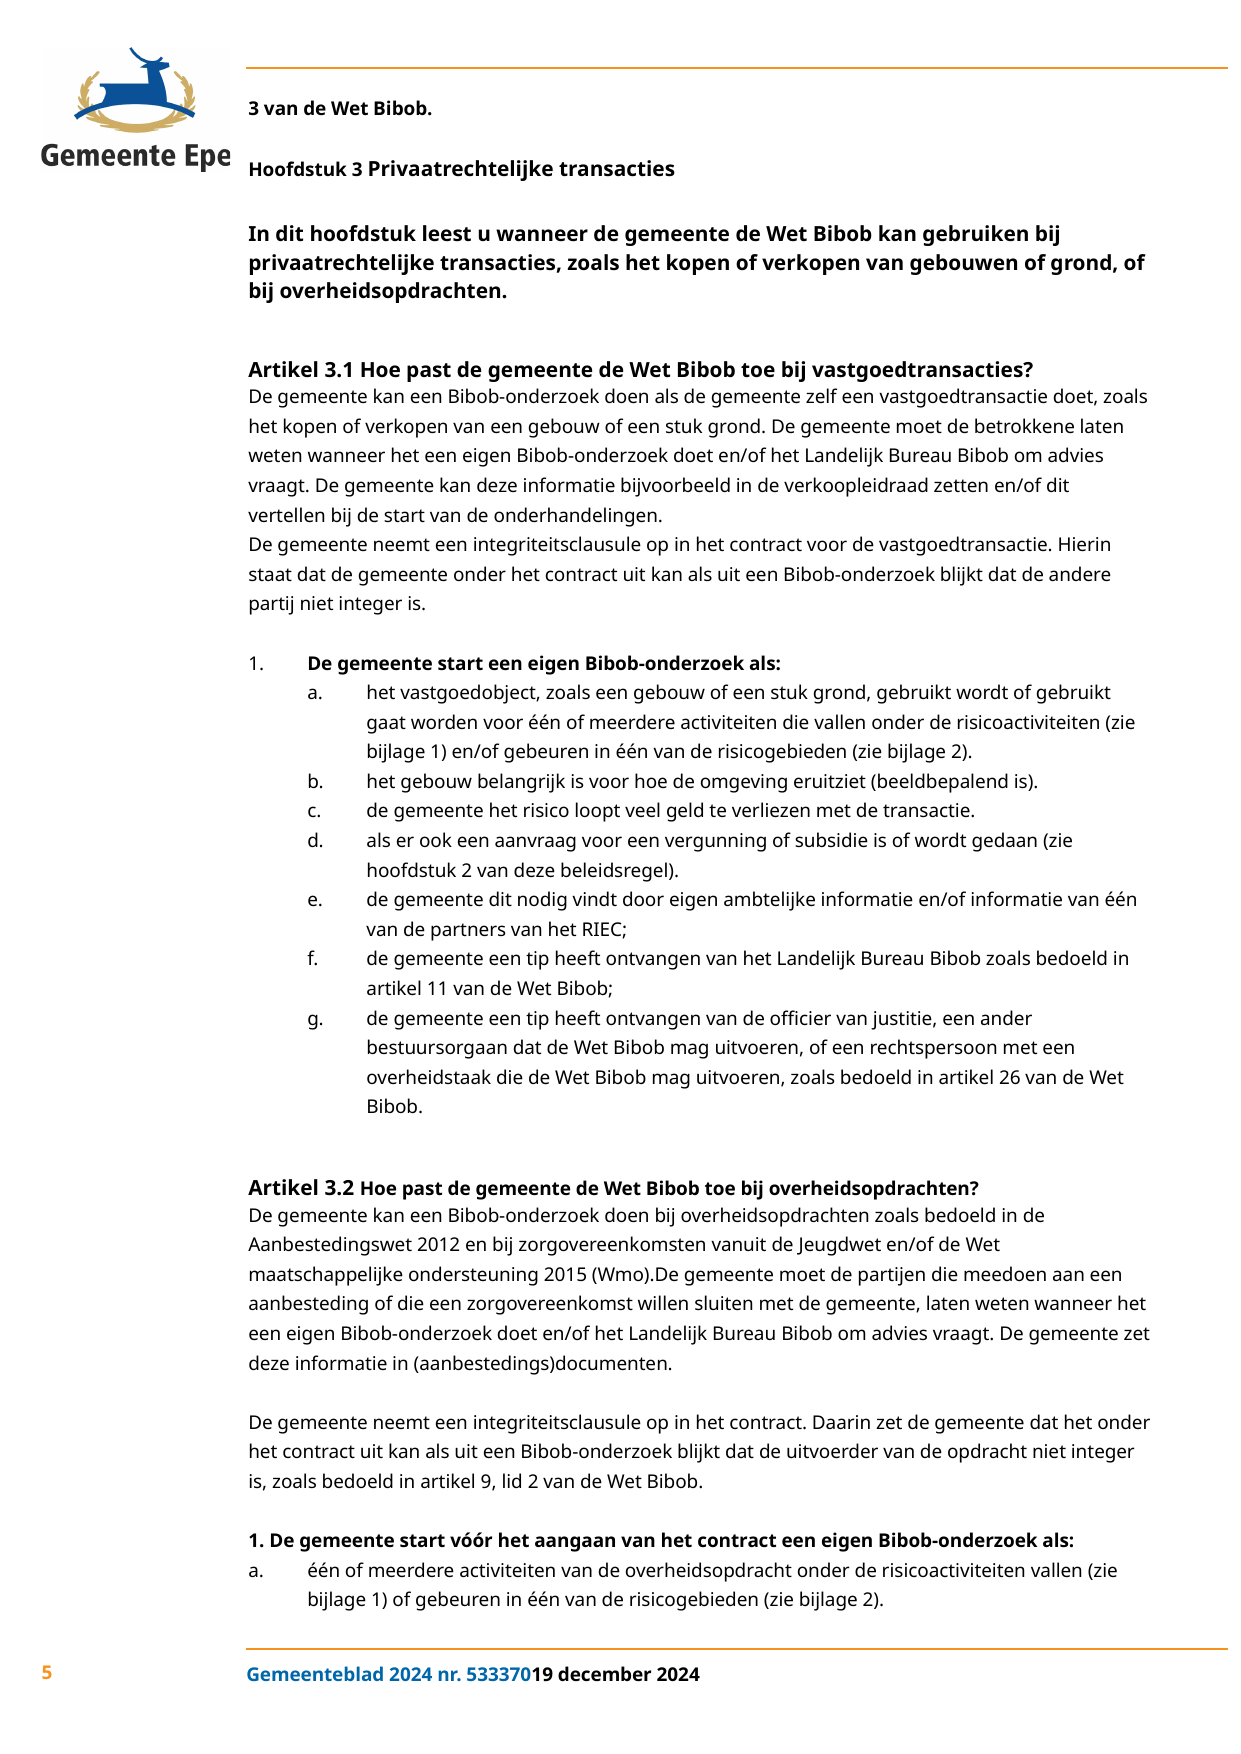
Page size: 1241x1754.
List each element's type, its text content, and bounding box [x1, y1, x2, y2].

list als er ook een aanvraag voor een vergunning of subsidie is of wordt gedaan (zie hoofdstuk 2 van deze beleidsregel). [307, 827, 1152, 882]
list het vastgoedobject, zoals een gebouw of een stuk grond, gebruikt wordt of gebruikt gaat worden voor één of meerdere activiteiten die vallen onder de risicoactiviteiten (zie bijlage 1) en/of gebeuren in één van de risicogebieden (zie bijlage 2). [307, 679, 1152, 764]
list De gemeente start een eigen Bibob-onderzoek als: [248, 650, 1152, 675]
picture [41, 47, 231, 172]
list de gemeente een tip heeft ontvangen van de officier van justitie, een ander bestuursorgaan dat de Wet Bibob mag uitvoeren, of een rechtspersoon met een overheidstaak die de Wet Bibob mag uitvoeren, zoals bedoeld in artikel 26 van de Wet Bibob. [307, 1005, 1152, 1119]
list het gebouw belangrijk is voor hoe de omgeving eruitziet (beeldbepalend is). [307, 768, 1152, 794]
list één of meerdere activiteiten van de overheidsopdracht onder de risicoactiviteiten vallen (zie bijlage 1) of gebeuren in één van de risicogebieden (zie bijlage 2). [248, 1557, 1152, 1612]
text Hoofdstuk 3 Privaatrechtelijke transacties [248, 154, 1152, 182]
list de gemeente een tip heeft ontvangen van het Landelijk Bureau Bibob zoals bedoeld in artikel 11 van de Wet Bibob; [307, 946, 1152, 1001]
text De gemeente neemt een integriteitsclausule op in het contract. Daarin zet de gemeente dat het onder het contract uit kan als uit een Bibob-onderzoek blijkt dat de uitvoerder van de opdracht niet integer is, zoals bedoeld in artikel 9, lid 2 van de Wet Bibob. [248, 1409, 1152, 1494]
text De gemeente neemt een integriteitsclausule op in het contract voor de vastgoedtransactie. Hierin staat dat de gemeente onder het contract uit kan als uit een Bibob-onderzoek blijkt dat de andere partij niet integer is. [248, 531, 1152, 616]
text 3 van de Wet Bibob. [248, 95, 1152, 121]
text Artikel 3.2 Hoe past de gemeente de Wet Bibob toe bij overheidsopdrachten? [248, 1173, 1152, 1202]
list de gemeente het risico loopt veel geld te verliezen met de transactie. [307, 798, 1152, 823]
text Artikel 3.1 Hoe past de gemeente de Wet Bibob toe bij vastgoedtransacties? [248, 355, 1152, 383]
list de gemeente dit nodig vindt door eigen ambtelijke informatie en/of informatie van één van de partners van het RIEC; [307, 886, 1152, 942]
text De gemeente kan een Bibob-onderzoek doen bij overheidsopdrachten zoals bedoeld in de Aanbestedingswet 2012 en bij zorgovereenkomsten vanuit de Jeugdwet en/of de Wet maatschappelijke ondersteuning 2015 (Wmo).De gemeente moet de partijen die meedoen aan een aanbesteding of die een zorgovereenkomst willen sluiten met de gemeente, laten weten wanneer het een eigen Bibob-onderzoek doet en/of het Landelijk Bureau Bibob om advies vraagt. De gemeente zet deze informatie in (aanbestedings)documenten. [248, 1202, 1152, 1376]
text 1. De gemeente start vóór het aangaan van het contract een eigen Bibob-onderzoek als: [248, 1527, 1152, 1553]
text De gemeente kan een Bibob-onderzoek doen als de gemeente zelf een vastgoedtransactie doet, zoals het kopen of verkopen van een gebouw of een stuk grond. De gemeente moet de betrokkene laten weten wanneer het een eigen Bibob-onderzoek doet en/of het Landelijk Bureau Bibob om advies vraagt. De gemeente kan deze informatie bijvoorbeeld in de verkoopleidraad zetten en/of dit vertellen bij de start van de onderhandelingen. [248, 383, 1152, 527]
text In dit hoofdstuk leest u wanneer de gemeente de Wet Bibob kan gebruiken bij privaatrechtelijke transacties, zoals het kopen of verkopen van gebouwen of grond, of bij overheidsopdrachten. [248, 219, 1152, 304]
